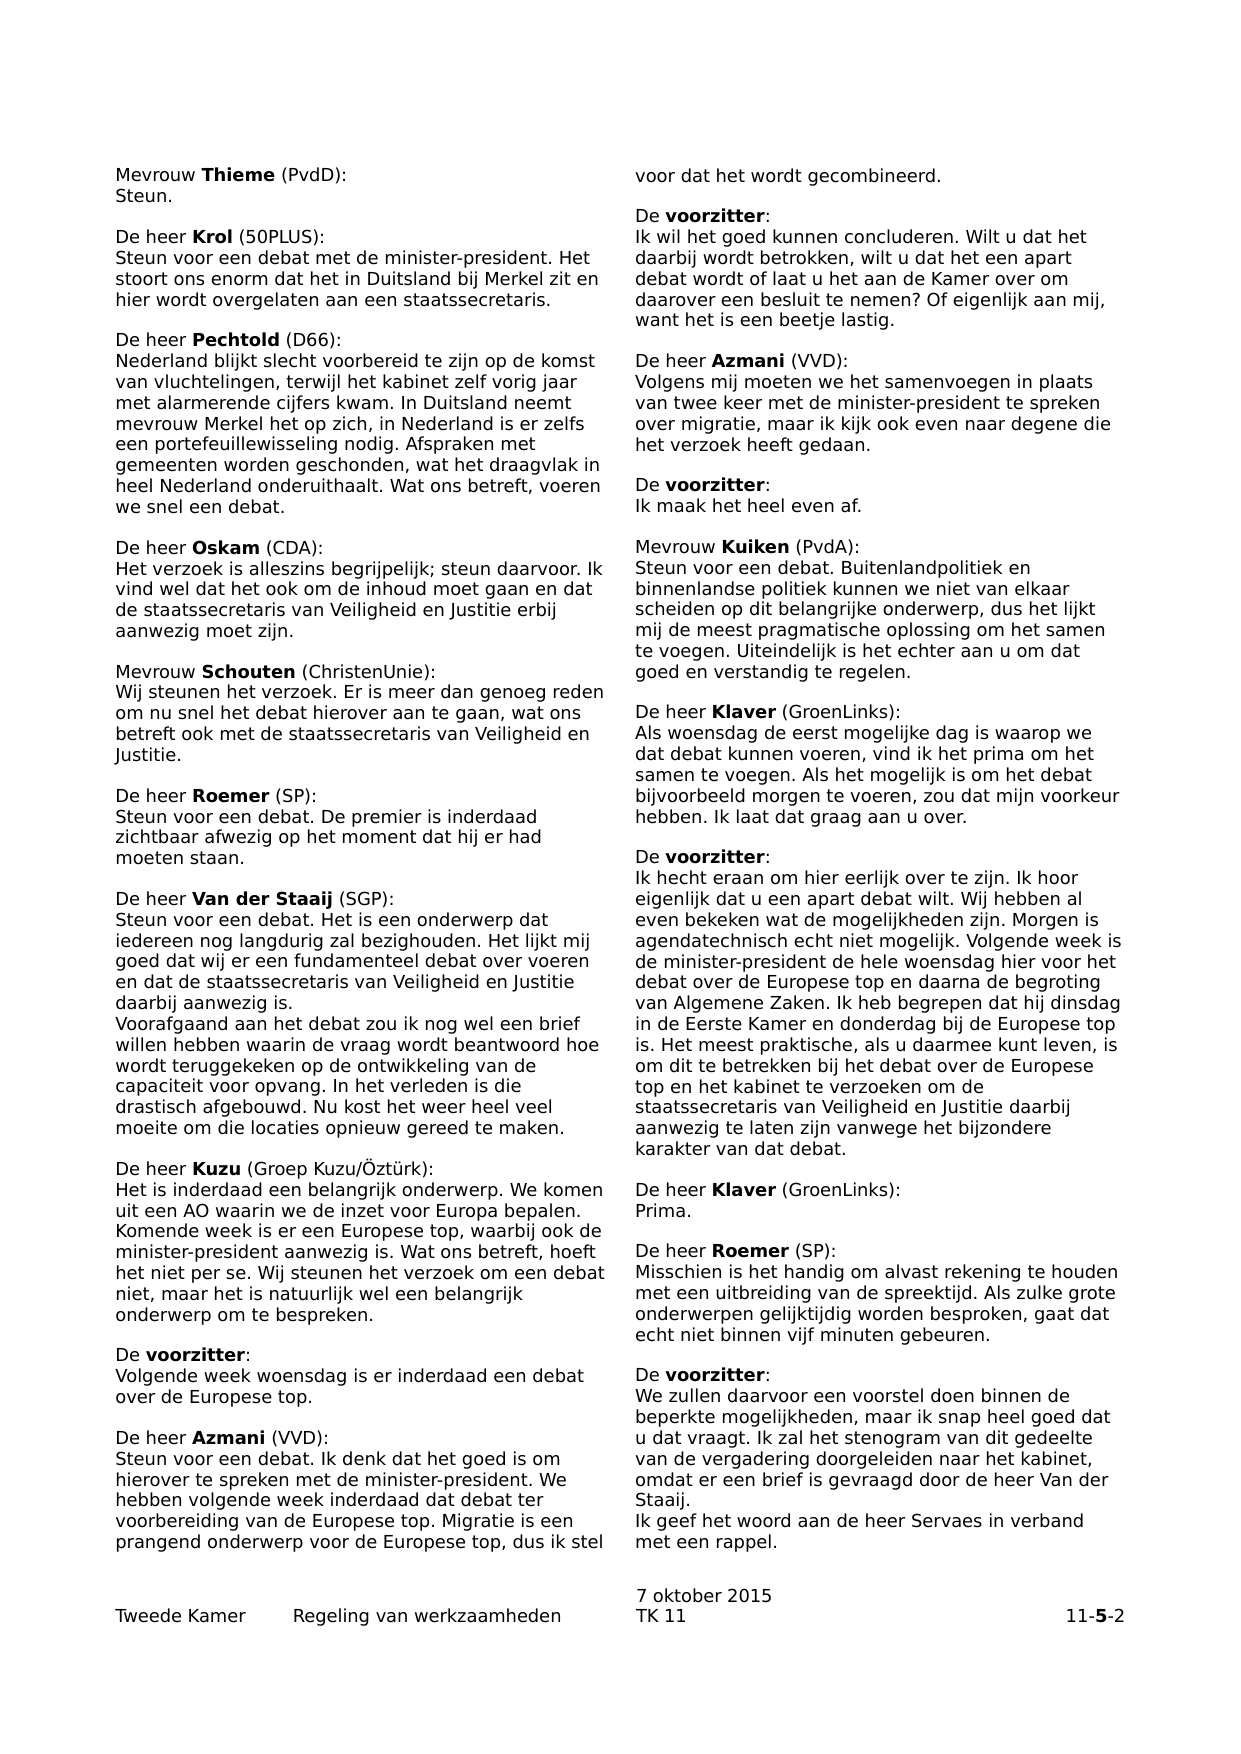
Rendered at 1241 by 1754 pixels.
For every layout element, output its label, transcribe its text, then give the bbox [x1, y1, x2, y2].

text Mevrouw Kuiken (PvdA): [635, 537, 1125, 557]
text Voorafgaand aan het debat zou ik nog wel een brief willen hebben waarin de vraag wordt beantwoord hoe wordt teruggekeken op de ontwikkeling van de capaciteit voor opvang. In het verleden is die drastisch afgebouwd. Nu kost het weer heel veel moeite om die locaties opnieuw gereed te maken. [115, 1014, 605, 1139]
text De voorzitter: [115, 1345, 605, 1366]
text De heer Krol (50PLUS): [115, 227, 605, 248]
text Misschien is het handig om alvast rekening te houden met een uitbreiding van de spreektijd. Als zulke grote onderwerpen gelijktijdig worden besproken, gaat dat echt niet binnen vijf minuten gebeuren. [635, 1262, 1125, 1345]
text De heer Roemer (SP): [115, 786, 605, 806]
text Volgens mij moeten we het samenvoegen in plaats van twee keer met de minister-president te spreken over migratie, maar ik kijk ook even naar degene die het verzoek heeft gedaan. [635, 372, 1125, 455]
text Steun voor een debat. Het is een onderwerp dat iedereen nog langdurig zal bezighouden. Het lijkt mij goed dat wij er een fundamenteel debat over voeren en dat de staatssecretaris van Veiligheid en Justitie daarbij aanwezig is. [115, 909, 605, 1014]
text Steun. [115, 186, 605, 207]
text De heer Kuzu (Groep Kuzu/Öztürk): [115, 1159, 605, 1179]
text De voorzitter: [635, 847, 1125, 868]
text voor dat het wordt gecombineerd. [635, 165, 1125, 186]
text De heer Azmani (VVD): [115, 1428, 605, 1448]
text De heer Oskam (CDA): [115, 537, 605, 558]
text De heer Klaver (GroenLinks): [635, 702, 1125, 723]
text Mevrouw Thieme (PvdD): [115, 165, 605, 186]
text Volgende week woensdag is er inderdaad een debat over de Europese top. [115, 1366, 605, 1408]
text De voorzitter: [635, 206, 1125, 227]
text De voorzitter: [635, 1365, 1125, 1386]
text Mevrouw Schouten (ChristenUnie): [115, 662, 605, 682]
text Wij steunen het verzoek. Er is meer dan genoeg reden om nu snel het debat hierover aan te gaan, wat ons betreft ook met de staatssecretaris van Veiligheid en Justitie. [115, 682, 605, 766]
text De heer Van der Staaij (SGP): [115, 889, 605, 909]
text Het verzoek is alleszins begrijpelijk; steun daarvoor. Ik vind wel dat het ook om de inhoud moet gaan en dat de staatssecretaris van Veiligheid en Justitie erbij aanwezig moet zijn. [115, 558, 605, 642]
text Ik hecht eraan om hier eerlijk over te zijn. Ik hoor eigenlijk dat u een apart debat wilt. Wij hebben al even bekeken wat de mogelijkheden zijn. Morgen is agendatechnisch echt niet mogelijk. Volgende week is de minister-president de hele woensdag hier voor het debat over de Europese top en daarna de begroting van Algemene Zaken. Ik heb begrepen dat hij dinsdag in de Eerste Kamer en donderdag bij de Europese top is. Het meest praktische, als u daarmee kunt leven, is om dit te betrekken bij het debat over de Europese top en het kabinet te verzoeken om de staatssecretaris van Veiligheid en Justitie daarbij aanwezig te laten zijn vanwege het bijzondere karakter van dat debat. [635, 868, 1125, 1160]
text De heer Azmani (VVD): [635, 351, 1125, 372]
text Ik geef het woord aan de heer Servaes in verband met een rappel. [635, 1511, 1125, 1553]
text Ik wil het goed kunnen concluderen. Wilt u dat het daarbij wordt betrokken, wilt u dat het een apart debat wordt of laat u het aan de Kamer over om daarover een besluit te nemen? Of eigenlijk aan mij, want het is een beetje lastig. [635, 227, 1125, 331]
text Steun voor een debat. Ik denk dat het goed is om hierover te spreken met de minister-president. We hebben volgende week inderdaad dat debat ter voorbereiding van de Europese top. Migratie is een prangend onderwerp voor de Europese top, dus ik stel [115, 1448, 605, 1553]
text Prima. [635, 1200, 1125, 1221]
text Nederland blijkt slecht voorbereid te zijn op de komst van vluchtelingen, terwijl het kabinet zelf vorig jaar met alarmerende cijfers kwam. In Duitsland neemt mevrouw Merkel het op zich, in Nederland is er zelfs een portefeuillewisseling nodig. Afspraken met gemeenten worden geschonden, wat het draagvlak in heel Nederland onderuithaalt. Wat ons betreft, voeren we snel een debat. [115, 351, 605, 517]
text Het is inderdaad een belangrijk onderwerp. We komen uit een AO waarin we de inzet voor Europa bepalen. Komende week is er een Europese top, waarbij ook de minister-president aanwezig is. Wat ons betreft, hoeft het niet per se. Wij steunen het verzoek om een debat niet, maar het is natuurlijk wel een belangrijk onderwerp om te bespreken. [115, 1179, 605, 1325]
text Steun voor een debat met de minister-president. Het stoort ons enorm dat het in Duitsland bij Merkel zit en hier wordt overgelaten aan een staatssecretaris. [115, 248, 605, 310]
text De heer Roemer (SP): [635, 1241, 1125, 1262]
text Steun voor een debat. De premier is inderdaad zichtbaar afwezig op het moment dat hij er had moeten staan. [115, 806, 605, 869]
text Als woensdag de eerst mogelijke dag is waarop we dat debat kunnen voeren, vind ik het prima om het samen te voegen. Als het mogelijk is om het debat bijvoorbeeld morgen te voeren, zou dat mijn voorkeur hebben. Ik laat dat graag aan u over. [635, 723, 1125, 827]
text We zullen daarvoor een voorstel doen binnen de beperkte mogelijkheden, maar ik snap heel goed dat u dat vraagt. Ik zal het stenogram van dit gedeelte van de vergadering doorgeleiden naar het kabinet, omdat er een brief is gevraagd door de heer Van der Staaij. [635, 1386, 1125, 1511]
text De heer Klaver (GroenLinks): [635, 1180, 1125, 1200]
text Ik maak het heel even af. [635, 496, 1125, 517]
text De voorzitter: [635, 475, 1125, 496]
text Steun voor een debat. Buitenlandpolitiek en binnenlandse politiek kunnen we niet van elkaar scheiden op dit belangrijke onderwerp, dus het lijkt mij de meest pragmatische oplossing om het samen te voegen. Uiteindelijk is het echter aan u om dat goed en verstandig te regelen. [635, 557, 1125, 682]
text De heer Pechtold (D66): [115, 330, 605, 351]
